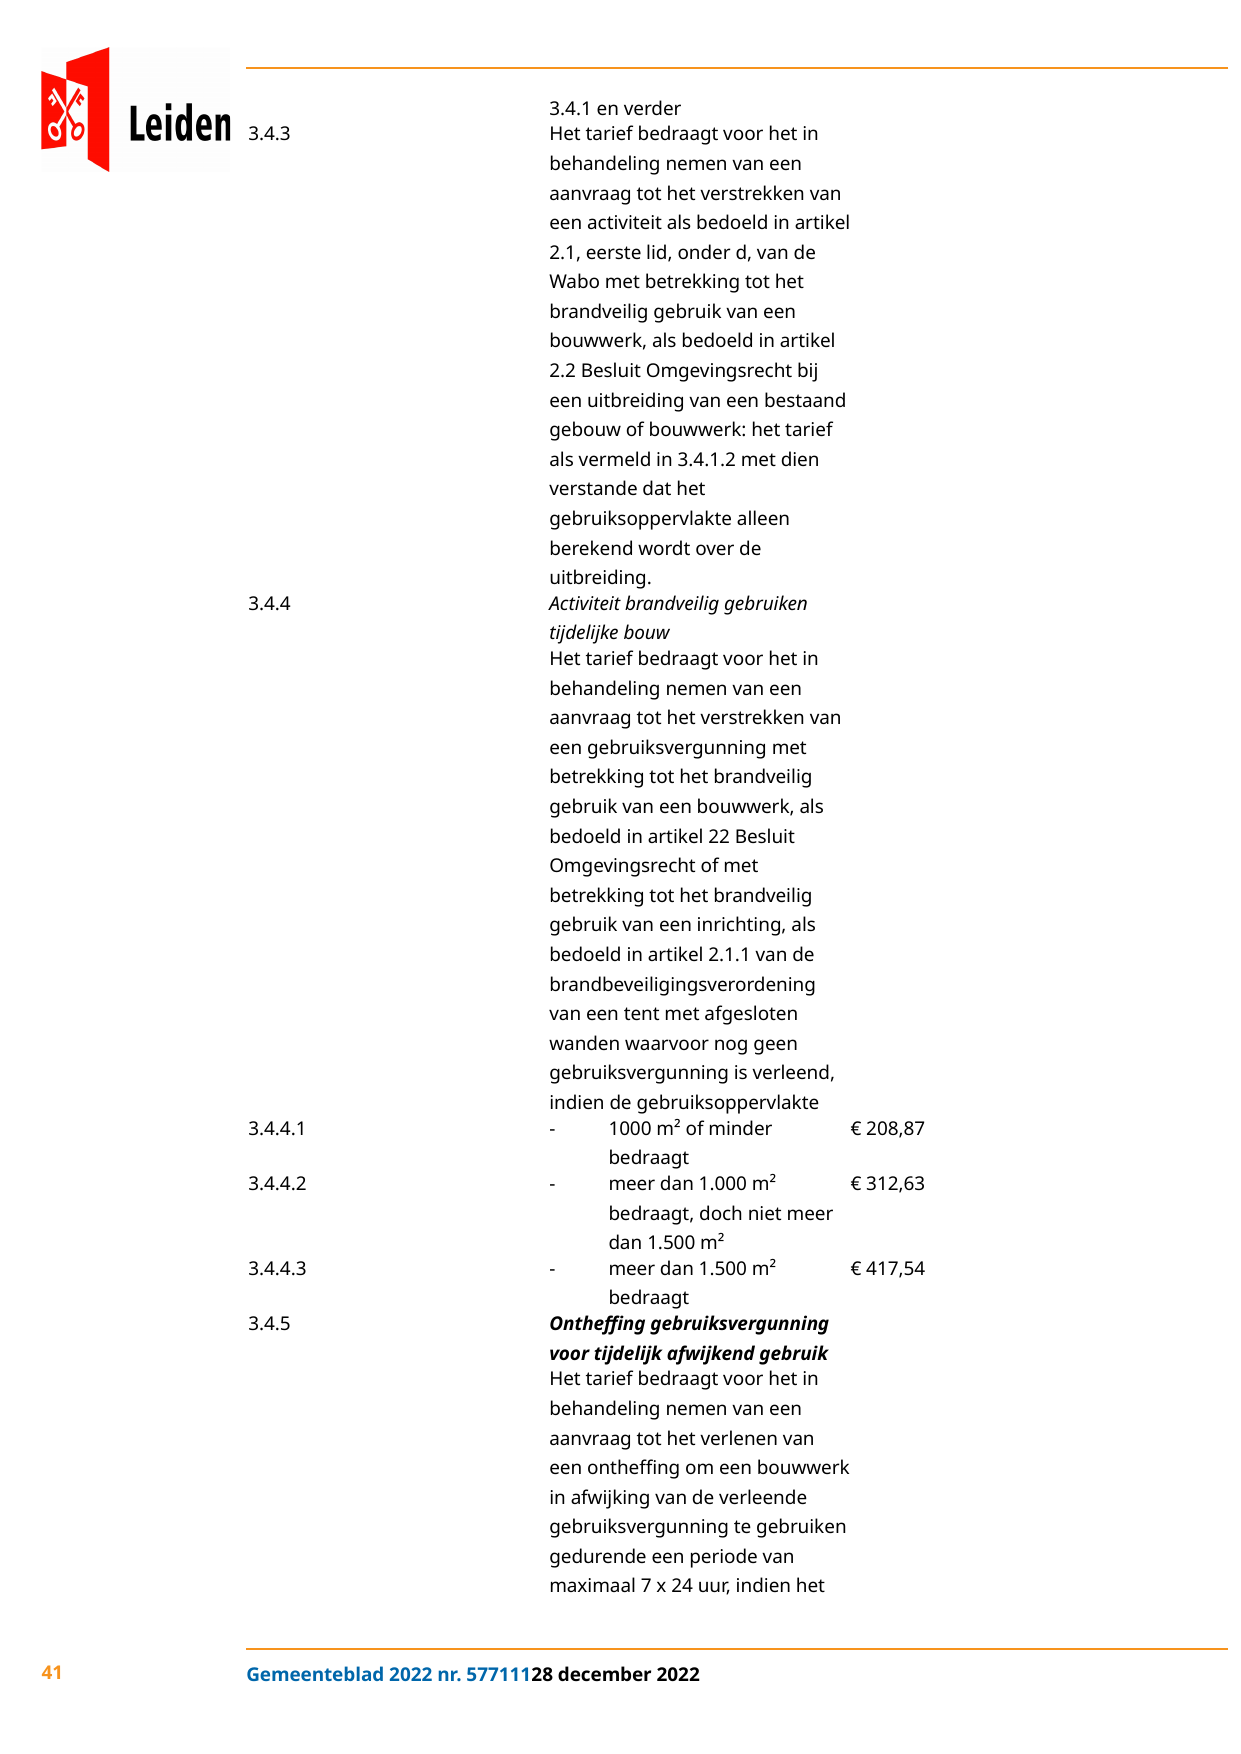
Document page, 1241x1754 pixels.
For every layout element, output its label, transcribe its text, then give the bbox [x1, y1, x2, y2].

table_cell meer dan 1.500 m² bedraagt [549, 1255, 850, 1310]
table_cell 3.4.1 en verder [549, 95, 850, 121]
table_cell Activiteit brandveilig gebruiken tijdelijke bouw [549, 590, 850, 645]
table_cell 1000 m² of minder bedraagt [549, 1115, 850, 1170]
table_cell Het tarief bedraagt voor het in behandeling nemen van een aanvraag tot het verlenen van een ontheffing om een bouwwerk in afwijking van de verleende gebruiksvergunning te gebruiken gedurende een periode van maximaal 7 x 24 uur, indien het [549, 1366, 850, 1598]
table_cell 3.4.3 [248, 121, 549, 590]
table_cell 3.4.5 [248, 1310, 549, 1598]
table_cell 3.4.4 [248, 590, 549, 645]
table_cell [850, 121, 1152, 590]
table_cell meer dan 1.000 m² bedraagt, doch niet meer dan 1.500 m² [549, 1170, 850, 1255]
table_cell [850, 1366, 1152, 1598]
table_cell [850, 590, 1152, 645]
table_cell 3.4.4.3 [248, 1255, 549, 1310]
table_cell Het tarief bedraagt voor het in behandeling nemen van een aanvraag tot het verstrekken van een gebruiksvergunning met betrekking tot het brandveilig gebruik van een bouwwerk, als bedoeld in artikel 22 Besluit Omgevingsrecht of met betrekking tot het brandveilig gebruik van een inrichting, als bedoeld in artikel 2.1.1 van de brandbeveiligingsverordening van een tent met afgesloten wanden waarvoor nog geen gebruiksvergunning is verleend, indien de gebruiksoppervlakte [549, 645, 850, 1115]
table_cell 3.4.4.2 [248, 1170, 549, 1255]
table_cell [248, 645, 549, 1115]
table_cell [850, 645, 1152, 1115]
table_cell € 208,87 [850, 1115, 1152, 1170]
table_cell € 417,54 [850, 1255, 1152, 1310]
table_cell € 312,63 [850, 1170, 1152, 1255]
table_cell [850, 95, 1152, 121]
picture [41, 47, 231, 172]
table_cell [850, 1310, 1152, 1366]
table_cell Ontheffing gebruiksvergunning voor tijdelijk afwijkend gebruik [549, 1310, 850, 1366]
table_cell Het tarief bedraagt voor het in behandeling nemen van een aanvraag tot het verstrekken van een activiteit als bedoeld in artikel 2.1, eerste lid, onder d, van de Wabo met betrekking tot het brandveilig gebruik van een bouwwerk, als bedoeld in artikel 2.2 Besluit Omgevingsrecht bij een uitbreiding van een bestaand gebouw of bouwwerk: het tarief als vermeld in 3.4.1.2 met dien verstande dat het gebruiksoppervlakte alleen berekend wordt over de uitbreiding. [549, 121, 850, 590]
table_cell 3.4.4.1 [248, 1115, 549, 1170]
table_cell [248, 95, 549, 121]
